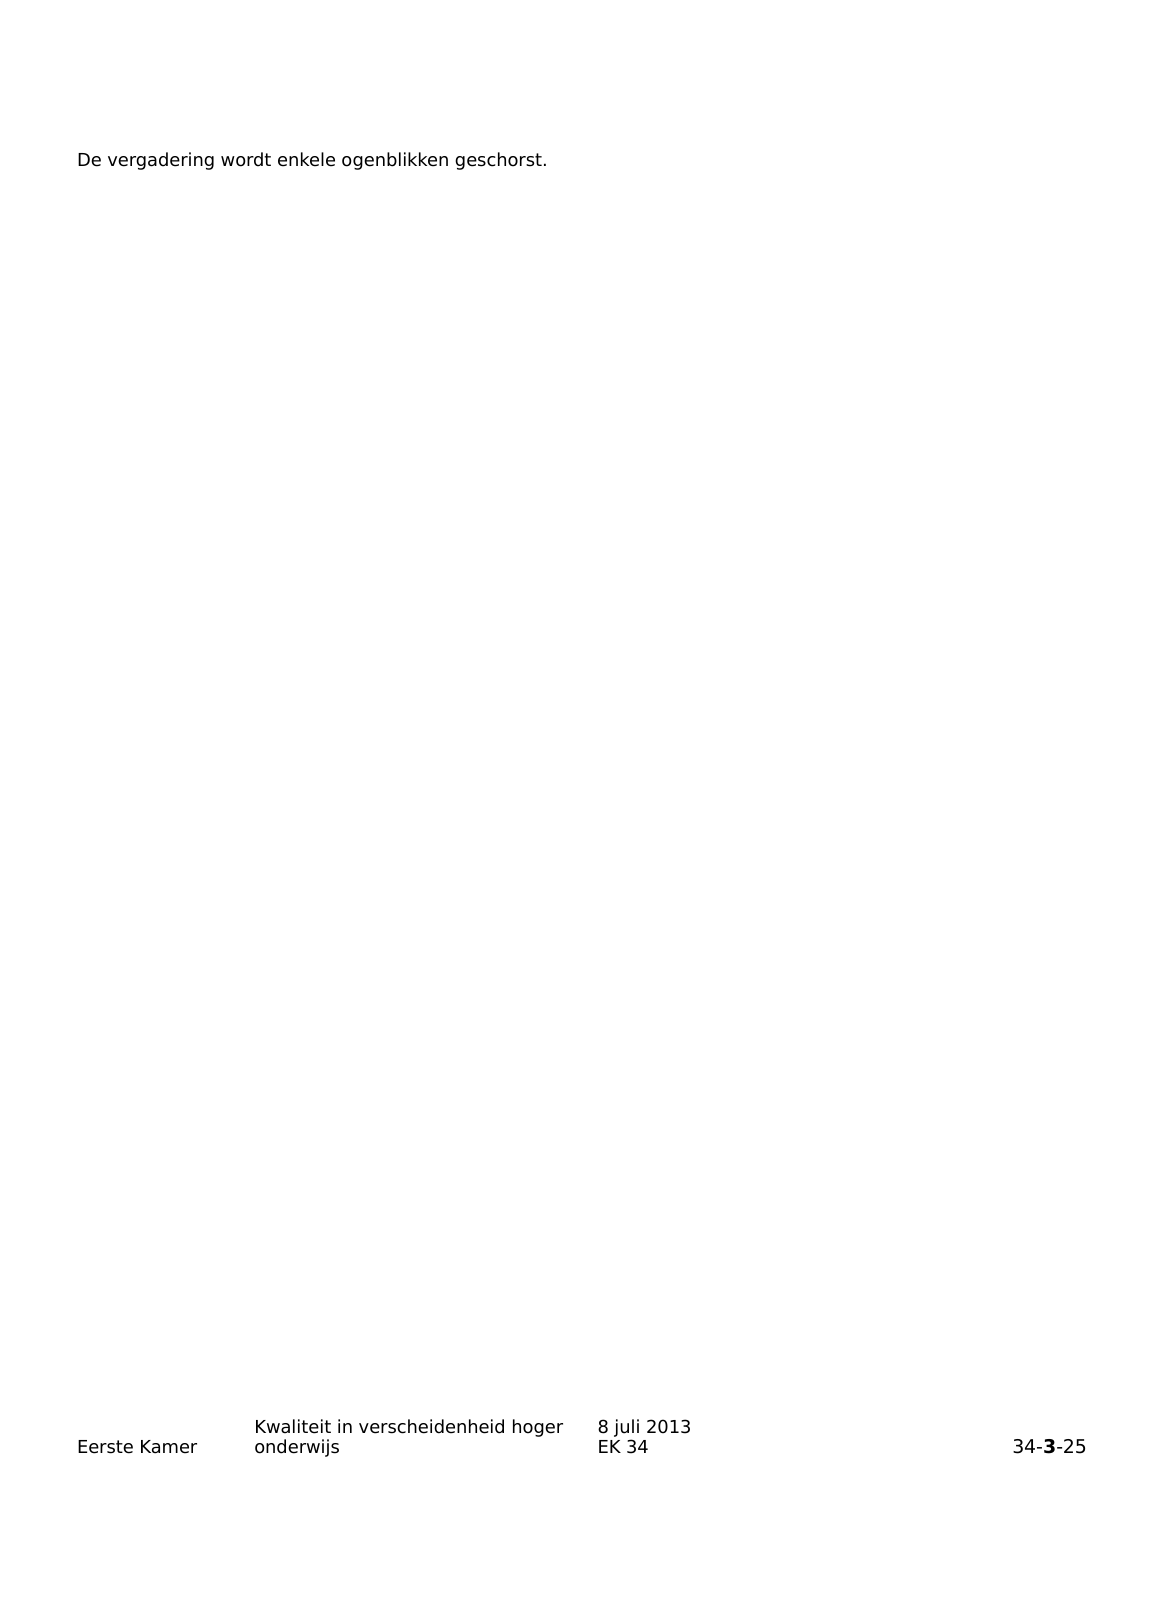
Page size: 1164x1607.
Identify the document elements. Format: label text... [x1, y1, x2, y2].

text De vergadering wordt enkele ogenblikken geschorst. [77, 150, 567, 171]
